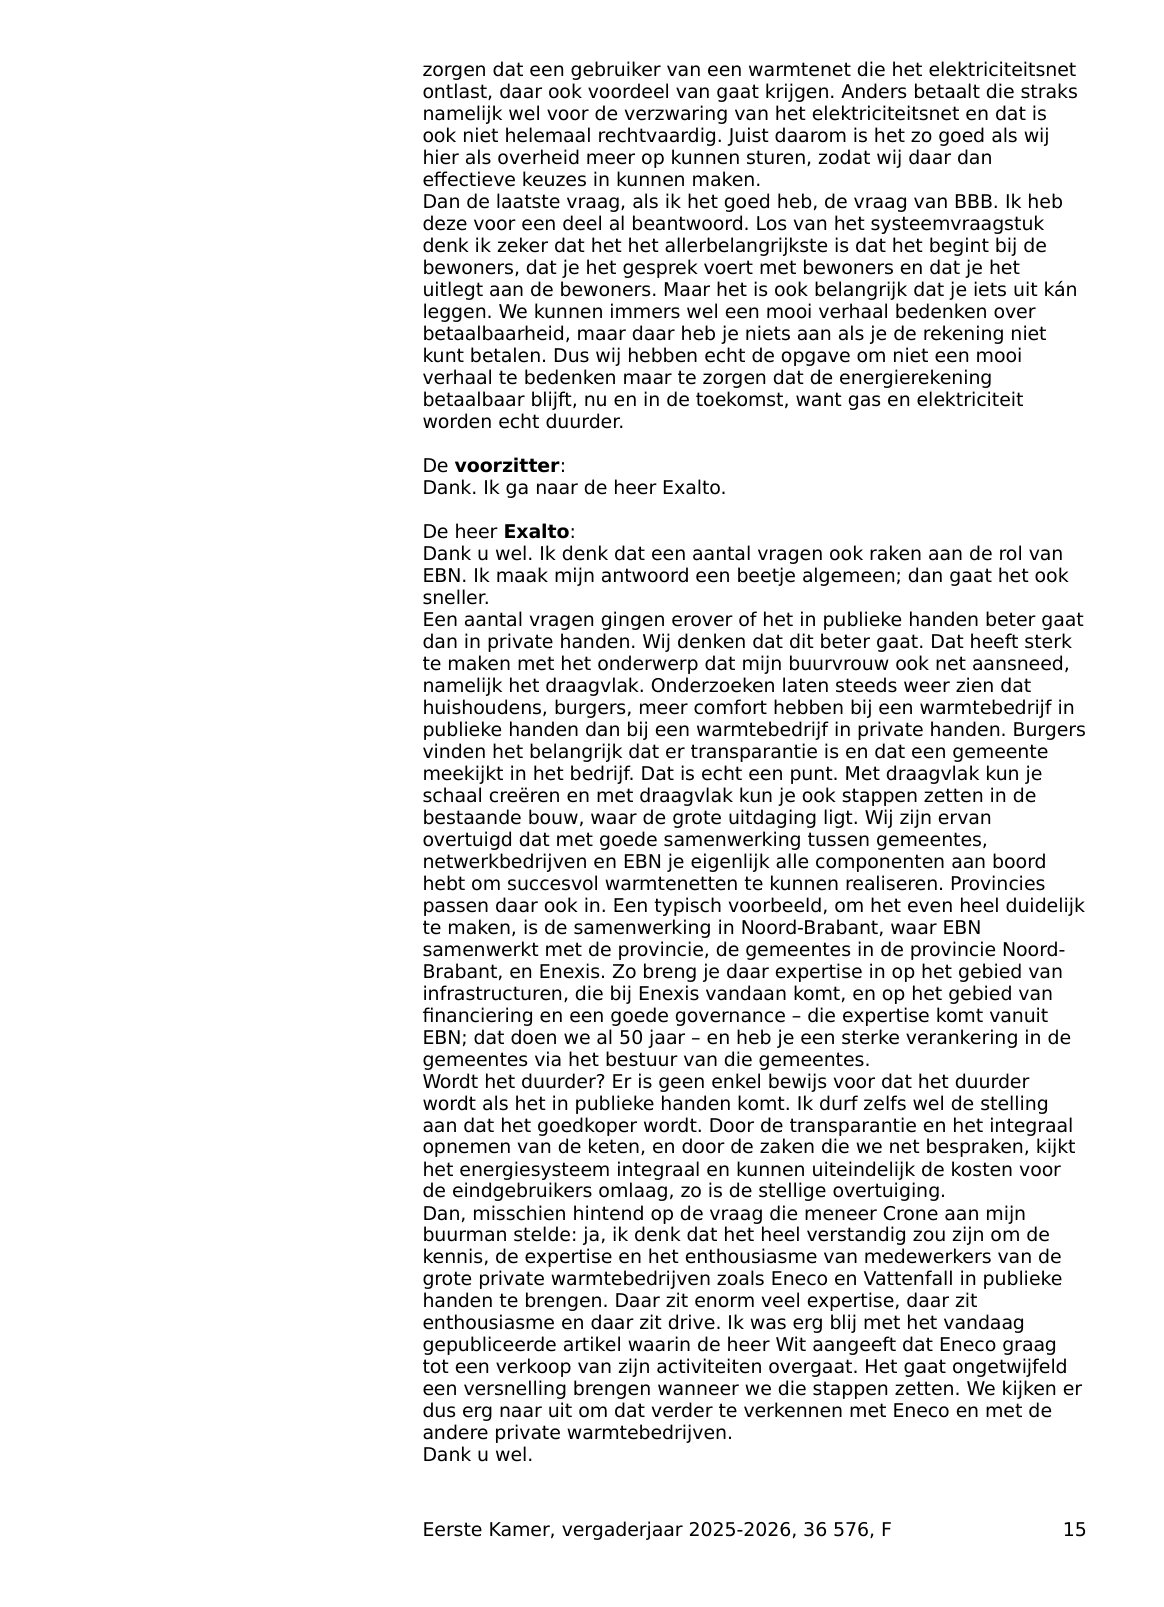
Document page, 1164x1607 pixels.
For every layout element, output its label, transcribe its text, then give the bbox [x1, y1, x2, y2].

text Een aantal vragen gingen erover of het in publieke handen beter gaat dan in private handen. Wij denken dat dit beter gaat. Dat heeft sterk te maken met het onderwerp dat mijn buurvrouw ook net aansneed, namelijk het draagvlak. Onderzoeken laten steeds weer zien dat huishoudens, burgers, meer comfort hebben bij een warmtebedrijf in publieke handen dan bij een warmtebedrijf in private handen. Burgers vinden het belangrijk dat er transparantie is en dat een gemeente meekijkt in het bedrijf. Dat is echt een punt. Met draagvlak kun je schaal creëren en met draagvlak kun je ook stappen zetten in de bestaande bouw, waar de grote uitdaging ligt. Wij zijn ervan overtuigd dat met goede samenwerking tussen gemeentes, netwerkbedrijven en EBN je eigenlijk alle componenten aan boord hebt om succesvol warmtenetten te kunnen realiseren. Provincies passen daar ook in. Een typisch voorbeeld, om het even heel duidelijk te maken, is de samenwerking in Noord-Brabant, waar EBN samenwerkt met de provincie, de gemeentes in de provincie Noord-Brabant, en Enexis. Zo breng je daar expertise in op het gebied van infrastructuren, die bij Enexis vandaan komt, en op het gebied van financiering en een goede governance – die expertise komt vanuit EBN; dat doen we al 50 jaar – en heb je een sterke verankering in de gemeentes via het bestuur van die gemeentes. [422, 609, 1087, 1071]
text Wordt het duurder? Er is geen enkel bewijs voor dat het duurder wordt als het in publieke handen komt. Ik durf zelfs wel de stelling aan dat het goedkoper wordt. Door de transparantie en het integraal opnemen van de keten, en door de zaken die we net bespraken, kijkt het energiesysteem integraal en kunnen uiteindelijk de kosten voor de eindgebruikers omlaag, zo is de stellige overtuiging. [422, 1071, 1087, 1202]
text Dank. Ik ga naar de heer Exalto. [422, 477, 1087, 499]
text De voorzitter: [422, 455, 1087, 477]
text Dank u wel. [422, 1444, 1087, 1466]
text De heer Exalto: [422, 521, 1087, 543]
text zorgen dat een gebruiker van een warmtenet die het elektriciteitsnet ontlast, daar ook voordeel van gaat krijgen. Anders betaalt die straks namelijk wel voor de verzwaring van het elektriciteitsnet en dat is ook niet helemaal rechtvaardig. Juist daarom is het zo goed als wij hier als overheid meer op kunnen sturen, zodat wij daar dan effectieve keuzes in kunnen maken. [422, 59, 1087, 191]
text Dank u wel. Ik denk dat een aantal vragen ook raken aan de rol van EBN. Ik maak mijn antwoord een beetje algemeen; dan gaat het ook sneller. [422, 543, 1087, 609]
text Dan, misschien hintend op de vraag die meneer Crone aan mijn buurman stelde: ja, ik denk dat het heel verstandig zou zijn om de kennis, de expertise en het enthousiasme van medewerkers van de grote private warmtebedrijven zoals Eneco en Vattenfall in publieke handen te brengen. Daar zit enorm veel expertise, daar zit enthousiasme en daar zit drive. Ik was erg blij met het vandaag gepubliceerde artikel waarin de heer Wit aangeeft dat Eneco graag tot een verkoop van zijn activiteiten overgaat. Het gaat ongetwijfeld een versnelling brengen wanneer we die stappen zetten. We kijken er dus erg naar uit om dat verder te verkennen met Eneco en met de andere private warmtebedrijven. [422, 1202, 1087, 1444]
text Dan de laatste vraag, als ik het goed heb, de vraag van BBB. Ik heb deze voor een deel al beantwoord. Los van het systeemvraagstuk denk ik zeker dat het het allerbelangrijkste is dat het begint bij de bewoners, dat je het gesprek voert met bewoners en dat je het uitlegt aan de bewoners. Maar het is ook belangrijk dat je iets uit kán leggen. We kunnen immers wel een mooi verhaal bedenken over betaalbaarheid, maar daar heb je niets aan als je de rekening niet kunt betalen. Dus wij hebben echt de opgave om niet een mooi verhaal te bedenken maar te zorgen dat de energierekening betaalbaar blijft, nu en in de toekomst, want gas en elektriciteit worden echt duurder. [422, 191, 1087, 433]
